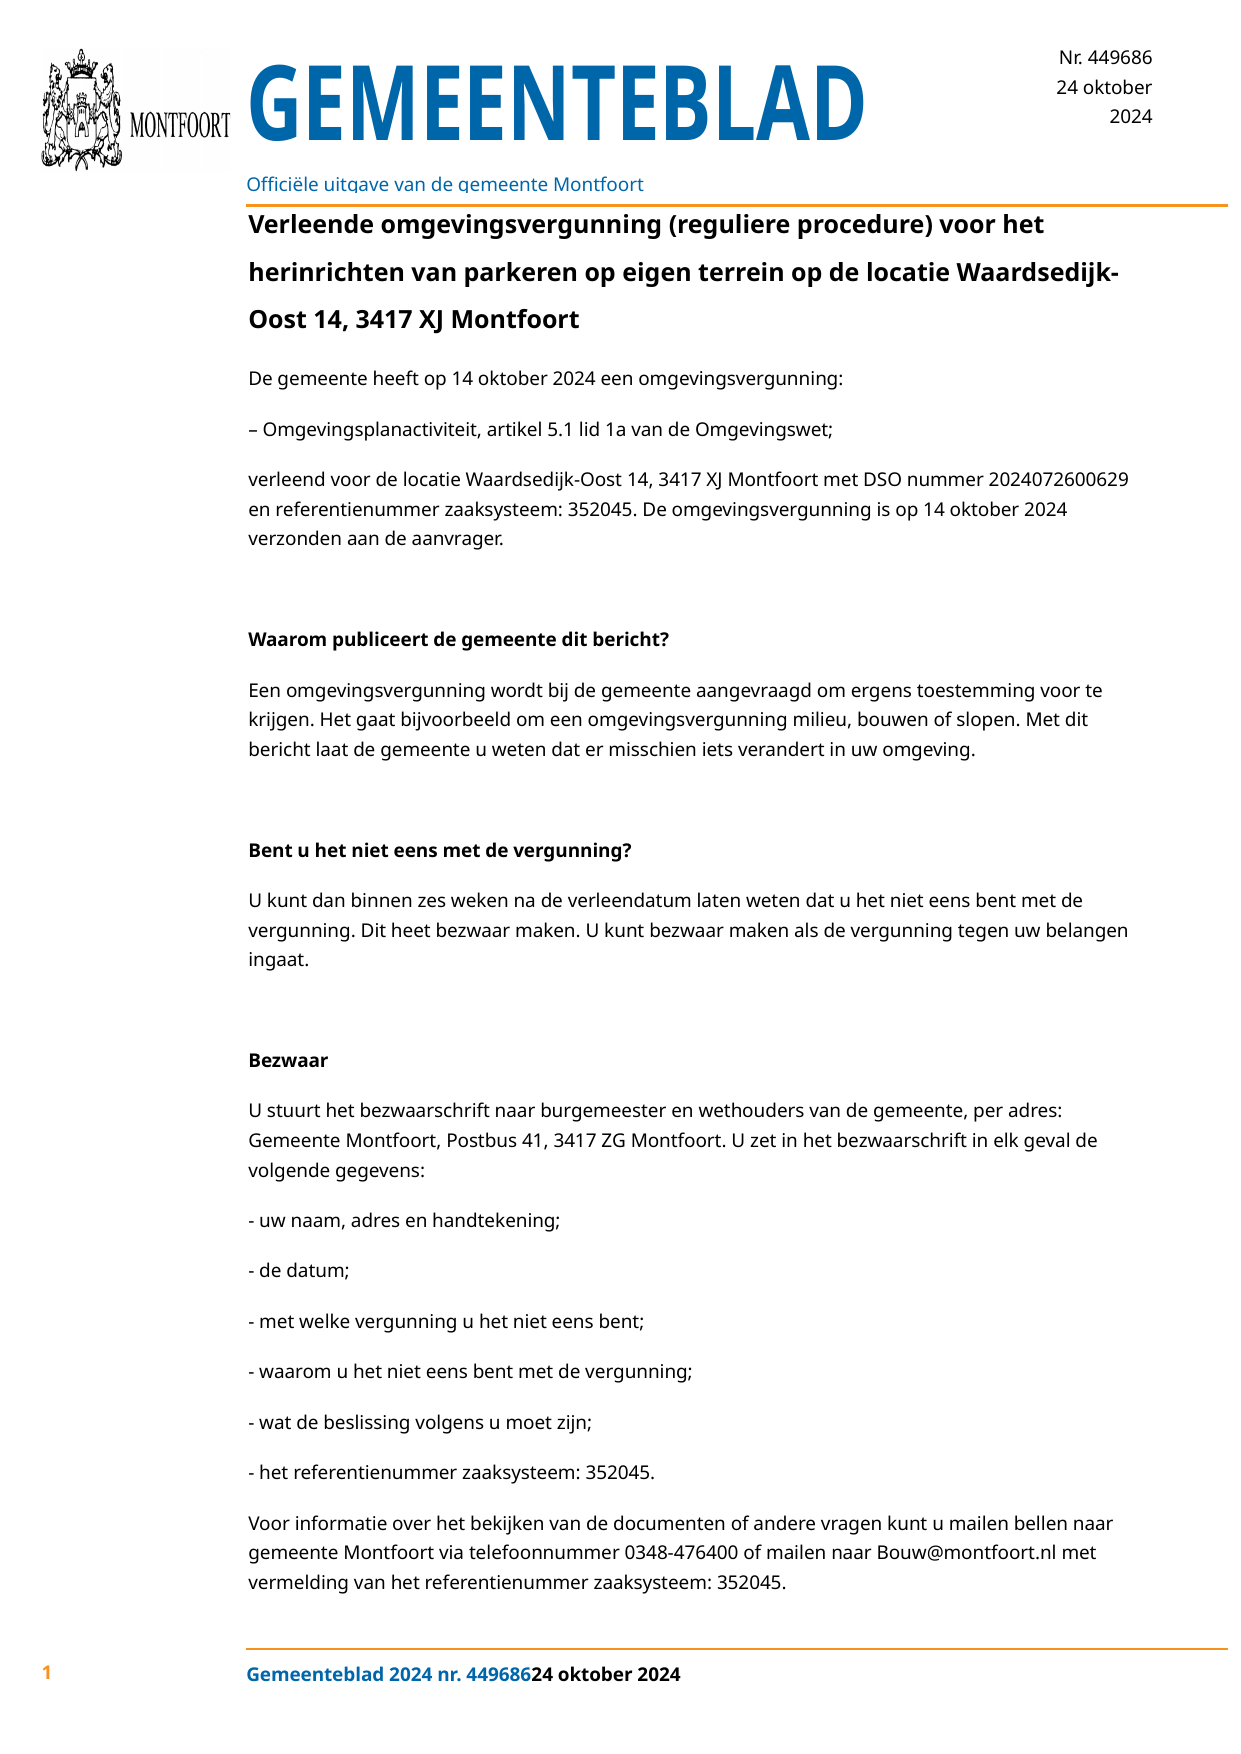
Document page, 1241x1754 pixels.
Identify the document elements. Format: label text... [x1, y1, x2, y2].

text U stuurt het bezwaarschrift naar burgemeester en wethouders van de gemeente, per adres: Gemeente Montfoort, Postbus 41, 3417 ZG Montfoort. U zet in het bezwaarschrift in elk geval de volgende gegevens: [248, 1098, 1152, 1182]
text - uw naam, adres en handtekening; [248, 1207, 1152, 1233]
text Bent u het niet eens met de vergunning? [248, 837, 1152, 862]
text - met welke vergunning u het niet eens bent; [248, 1308, 1152, 1334]
text Verleende omgevingsvergunning (reguliere procedure) voor het herinrichten van parkeren op eigen terrein op de locatie Waardsedijk-Oost 14, 3417 XJ Montfoort [248, 207, 1152, 336]
text De gemeente heeft op 14 oktober 2024 een omgevingsvergunning: [248, 366, 1152, 391]
text Een omgevingsvergunning wordt bij de gemeente aangevraagd om ergens toestemming voor te krijgen. Het gaat bijvoorbeeld om een omgevingsvergunning milieu, bouwen of slopen. Met dit bericht laat de gemeente u weten dat er misschien iets verandert in uw omgeving. [248, 677, 1152, 762]
text Bezwaar [248, 1047, 1152, 1073]
text - de datum; [248, 1258, 1152, 1283]
text Waarom publiceert de gemeente dit bericht? [248, 626, 1152, 652]
text - wat de beslissing volgens u moet zijn; [248, 1409, 1152, 1434]
text U kunt dan binnen zes weken na de verleendatum laten weten dat u het niet eens bent met de vergunning. Dit heet bezwaar maken. U kunt bezwaar maken als de vergunning tegen uw belangen ingaat. [248, 887, 1152, 972]
text Voor informatie over het bekijken van de documenten of andere vragen kunt u mailen bellen naar gemeente Montfoort via telefoonnummer 0348-476400 of mailen naar Bouw@montfoort.nl met vermelding van het referentienummer zaaksysteem: 352045. [248, 1510, 1152, 1594]
text – Omgevingsplanactiviteit, artikel 5.1 lid 1a van de Omgevingswet; [248, 416, 1152, 442]
text - het referentienummer zaaksysteem: 352045. [248, 1459, 1152, 1485]
picture [41, 47, 231, 172]
text verleend voor de locatie Waardsedijk-Oost 14, 3417 XJ Montfoort met DSO nummer 2024072600629 en referentienummer zaaksysteem: 352045. De omgevingsvergunning is op 14 oktober 2024 verzonden aan de aanvrager. [248, 466, 1152, 551]
text - waarom u het niet eens bent met de vergunning; [248, 1358, 1152, 1384]
